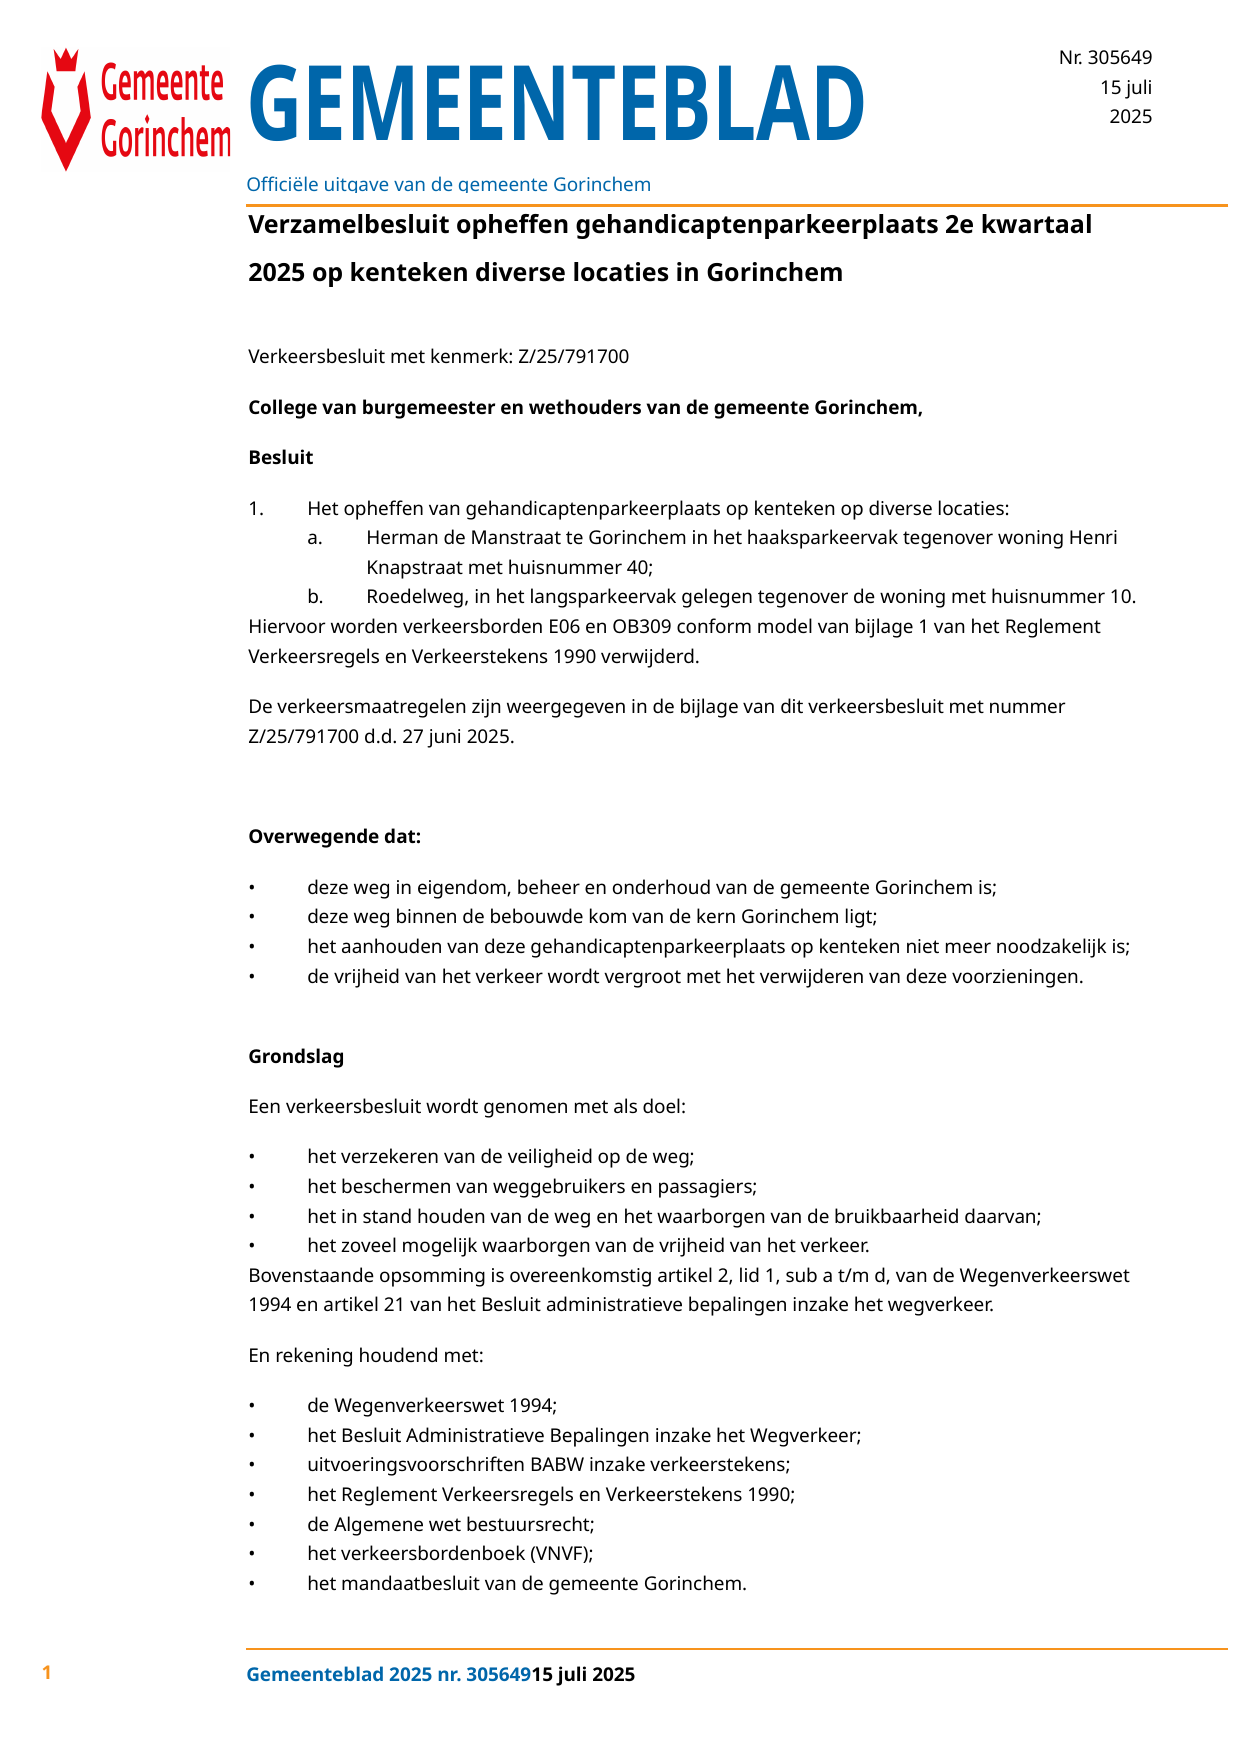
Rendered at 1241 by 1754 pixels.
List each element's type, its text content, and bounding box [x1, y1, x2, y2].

list Het opheffen van gehandicaptenparkeerplaats op kenteken op diverse locaties: [248, 495, 1152, 521]
text Een verkeersbesluit wordt genomen met als doel: [248, 1093, 1152, 1119]
list het beschermen van weggebruikers en passagiers; [248, 1173, 1152, 1199]
text Grondslag [248, 1043, 1152, 1068]
list Herman de Manstraat te Gorinchem in het haaksparkeervak tegenover woning Henri Knapstraat met huisnummer 40; [307, 524, 1152, 580]
list deze weg binnen de bebouwde kom van de kern Gorinchem ligt; [248, 904, 1152, 929]
list het aanhouden van deze gehandicaptenparkeerplaats op kenteken niet meer noodzakelijk is; [248, 933, 1152, 959]
list het mandaatbesluit van de gemeente Gorinchem. [248, 1570, 1152, 1596]
text Hiervoor worden verkeersborden E06 en OB309 conform model van bijlage 1 van het Reglement Verkeersregels en Verkeerstekens 1990 verwijderd. [248, 613, 1152, 668]
text Verkeersbesluit met kenmerk: Z/25/791700 [248, 344, 1152, 369]
list de Wegenverkeerswet 1994; [248, 1392, 1152, 1418]
list het verkeersbordenboek (VNVF); [248, 1540, 1152, 1566]
text Besluit [248, 444, 1152, 470]
list het Besluit Administratieve Bepalingen inzake het Wegverkeer; [248, 1422, 1152, 1448]
list het verzekeren van de veiligheid op de weg; [248, 1144, 1152, 1169]
list het Reglement Verkeersregels en Verkeerstekens 1990; [248, 1481, 1152, 1507]
text En rekening houdend met: [248, 1342, 1152, 1368]
list het in stand houden van de weg en het waarborgen van de bruikbaarheid daarvan; [248, 1203, 1152, 1228]
text Verzamelbesluit opheffen gehandicaptenparkeerplaats 2e kwartaal 2025 op kenteken diverse locaties in Gorinchem [248, 207, 1152, 288]
picture [41, 47, 231, 172]
list de vrijheid van het verkeer wordt vergroot met het verwijderen van deze voorzieningen. [248, 963, 1152, 988]
list Roedelweg, in het langsparkeervak gelegen tegenover de woning met huisnummer 10. [307, 584, 1152, 609]
list het zoveel mogelijk waarborgen van de vrijheid van het verkeer. [248, 1232, 1152, 1258]
text Overwegende dat: [248, 824, 1152, 849]
list deze weg in eigendom, beheer en onderhoud van de gemeente Gorinchem is; [248, 874, 1152, 900]
text Bovenstaande opsomming is overeenkomstig artikel 2, lid 1, sub a t/m d, van de Wegenverkeerswet 1994 en artikel 21 van het Besluit administratieve bepalingen inzake het wegverkeer. [248, 1262, 1152, 1317]
text De verkeersmaatregelen zijn weergegeven in de bijlage van dit verkeersbesluit met nummer Z/25/791700 d.d. 27 juni 2025. [248, 693, 1152, 748]
list de Algemene wet bestuursrecht; [248, 1511, 1152, 1536]
list uitvoeringsvoorschriften BABW inzake verkeerstekens; [248, 1452, 1152, 1477]
text College van burgemeester en wethouders van de gemeente Gorinchem, [248, 394, 1152, 420]
